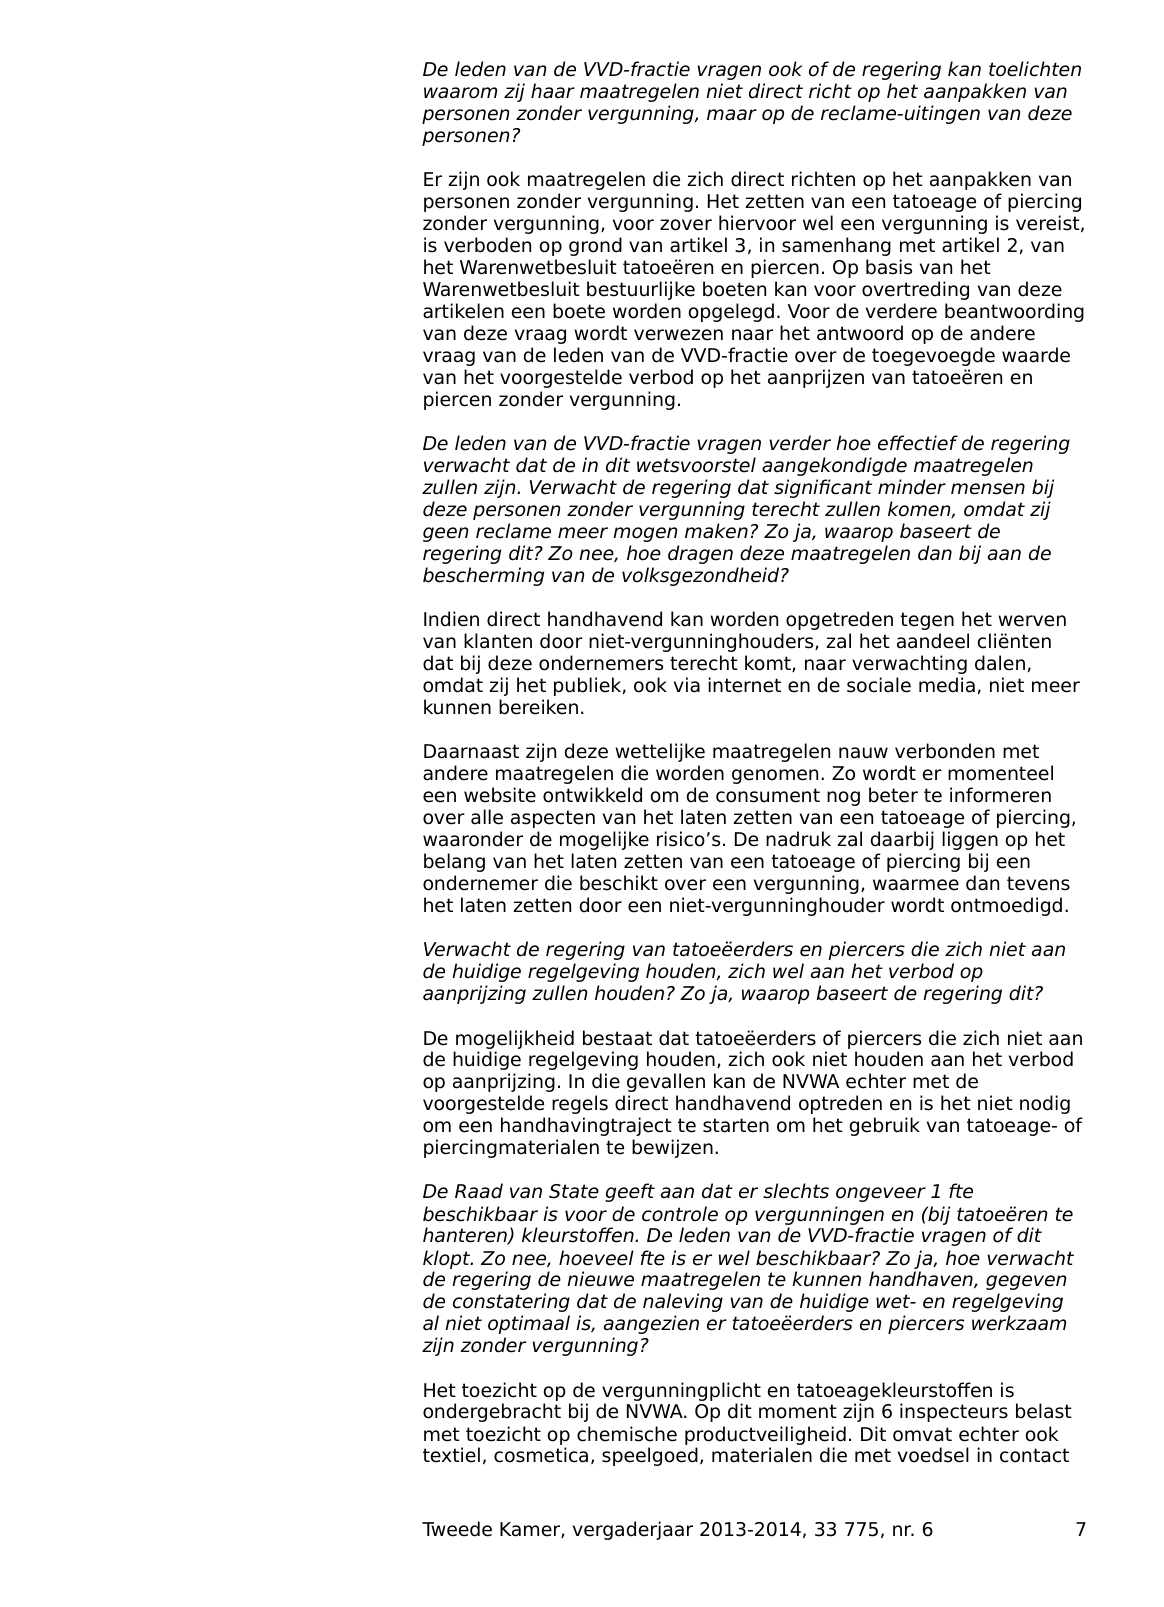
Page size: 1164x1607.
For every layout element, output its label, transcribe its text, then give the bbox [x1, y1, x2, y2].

text De leden van de VVD-fractie vragen ook of de regering kan toelichten waarom zij haar maatregelen niet direct richt op het aanpakken van personen zonder vergunning, maar op de reclame-uitingen van deze personen? [422, 59, 1087, 147]
text De leden van de VVD-fractie vragen verder hoe effectief de regering verwacht dat de in dit wetsvoorstel aangekondigde maatregelen zullen zijn. Verwacht de regering dat significant minder mensen bij deze personen zonder vergunning terecht zullen komen, omdat zij geen reclame meer mogen maken? Zo ja, waarop baseert de regering dit? Zo nee, hoe dragen deze maatregelen dan bij aan de bescherming van de volksgezondheid? [422, 433, 1087, 587]
text Er zijn ook maatregelen die zich direct richten op het aanpakken van personen zonder vergunning. Het zetten van een tatoeage of piercing zonder vergunning, voor zover hiervoor wel een vergunning is vereist, is verboden op grond van artikel 3, in samenhang met artikel 2, van het Warenwetbesluit tatoeëren en piercen. Op basis van het Warenwetbesluit bestuurlijke boeten kan voor overtreding van deze artikelen een boete worden opgelegd. Voor de verdere beantwoording van deze vraag wordt verwezen naar het antwoord op de andere vraag van de leden van de VVD-fractie over de toegevoegde waarde van het voorgestelde verbod op het aanprijzen van tatoeëren en piercen zonder vergunning. [422, 169, 1087, 411]
text De mogelijkheid bestaat dat tatoeëerders of piercers die zich niet aan de huidige regelgeving houden, zich ook niet houden aan het verbod op aanprijzing. In die gevallen kan de NVWA echter met de voorgestelde regels direct handhavend optreden en is het niet nodig om een handhavingtraject te starten om het gebruik van tatoeage- of piercingmaterialen te bewijzen. [422, 1027, 1087, 1159]
text Verwacht de regering van tatoeëerders en piercers die zich niet aan de huidige regelgeving houden, zich wel aan het verbod op aanprijzing zullen houden? Zo ja, waarop baseert de regering dit? [422, 939, 1087, 1005]
text Indien direct handhavend kan worden opgetreden tegen het werven van klanten door niet-vergunninghouders, zal het aandeel cliënten dat bij deze ondernemers terecht komt, naar verwachting dalen, omdat zij het publiek, ook via internet en de sociale media, niet meer kunnen bereiken. [422, 609, 1087, 719]
text Daarnaast zijn deze wettelijke maatregelen nauw verbonden met andere maatregelen die worden genomen. Zo wordt er momenteel een website ontwikkeld om de consument nog beter te informeren over alle aspecten van het laten zetten van een tatoeage of piercing, waaronder de mogelijke risico’s. De nadruk zal daarbij liggen op het belang van het laten zetten van een tatoeage of piercing bij een ondernemer die beschikt over een vergunning, waarmee dan tevens het laten zetten door een niet-vergunninghouder wordt ontmoedigd. [422, 741, 1087, 917]
text Het toezicht op de vergunningplicht en tatoeagekleurstoffen is ondergebracht bij de NVWA. Op dit moment zijn 6 inspecteurs belast met toezicht op chemische productveiligheid. Dit omvat echter ook textiel, cosmetica, speelgoed, materialen die met voedsel in contact [422, 1379, 1087, 1467]
text De Raad van State geeft aan dat er slechts ongeveer 1 fte beschikbaar is voor de controle op vergunningen en (bij tatoeëren te hanteren) kleurstoffen. De leden van de VVD-fractie vragen of dit klopt. Zo nee, hoeveel fte is er wel beschikbaar? Zo ja, hoe verwacht de regering de nieuwe maatregelen te kunnen handhaven, gegeven de constatering dat de naleving van de huidige wet- en regelgeving al niet optimaal is, aangezien er tatoeëerders en piercers werkzaam zijn zonder vergunning? [422, 1181, 1087, 1357]
